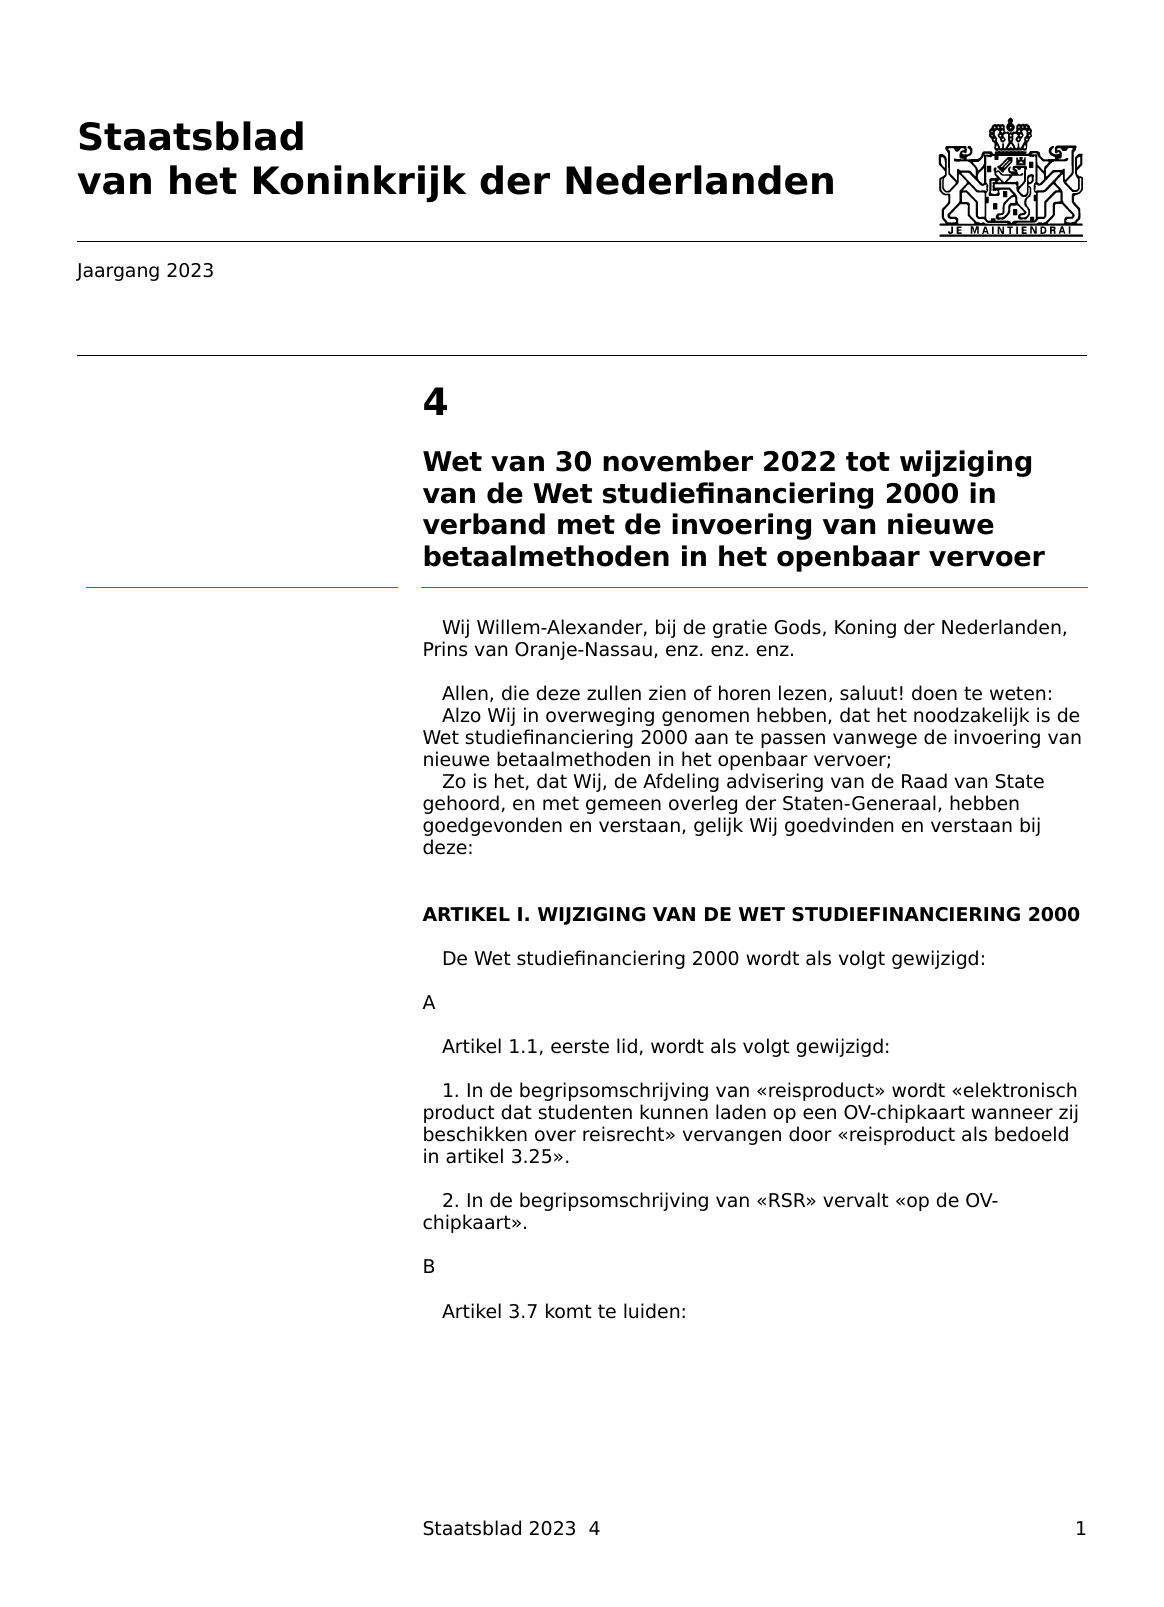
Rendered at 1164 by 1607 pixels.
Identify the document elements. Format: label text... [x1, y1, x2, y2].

text Zo is het, dat Wij, de Afdeling advisering van de Raad van State gehoord, en met gemeen overleg der Staten-Generaal, hebben goedgevonden en verstaan, gelijk Wij goedvinden en verstaan bij deze: [422, 771, 1087, 859]
text Wet van 30 november 2022 tot wijziging van de Wet studiefinanciering 2000 in verband met de invoering van nieuwe betaalmethoden in het openbaar vervoer [422, 447, 1087, 573]
table_cell Jaargang 2023 [77, 242, 1087, 355]
table_header [886, 100, 1087, 241]
text 2. In de begripsomschrijving van «RSR» vervalt «op de OV-chipkaart». [422, 1190, 1087, 1234]
text A [422, 992, 1087, 1014]
subtitle 4 [422, 381, 1087, 424]
subtitle ARTIKEL I. WIJZIGING VAN DE WET STUDIEFINANCIERING 2000 [422, 903, 1087, 926]
text Alzo Wij in overweging genomen hebben, dat het noodzakelijk is de Wet studiefinanciering 2000 aan te passen vanwege de invoering van nieuwe betaalmethoden in het openbaar vervoer; [422, 705, 1087, 771]
text Artikel 3.7 komt te luiden: [422, 1301, 1087, 1323]
picture [936, 115, 1087, 240]
text 1. In de begripsomschrijving van «reisproduct» wordt «elektronisch product dat studenten kunnen laden op een OV-chipkaart wanneer zij beschikken over reisrecht» vervangen door «reisproduct als bedoeld in artikel 3.25». [422, 1080, 1087, 1168]
text Allen, die deze zullen zien of horen lezen, saluut! doen te weten: [422, 683, 1087, 705]
table_header Staatsblad van het Koninkrijk der Nederlanden [77, 100, 886, 241]
text B [422, 1256, 1087, 1278]
text Artikel 1.1, eerste lid, wordt als volgt gewijzigd: [422, 1036, 1087, 1058]
text Wij Willem-Alexander, bij de gratie Gods, Koning der Nederlanden, Prins van Oranje-Nassau, enz. enz. enz. [422, 617, 1087, 661]
text De Wet studiefinanciering 2000 wordt als volgt gewijzigd: [422, 948, 1087, 970]
